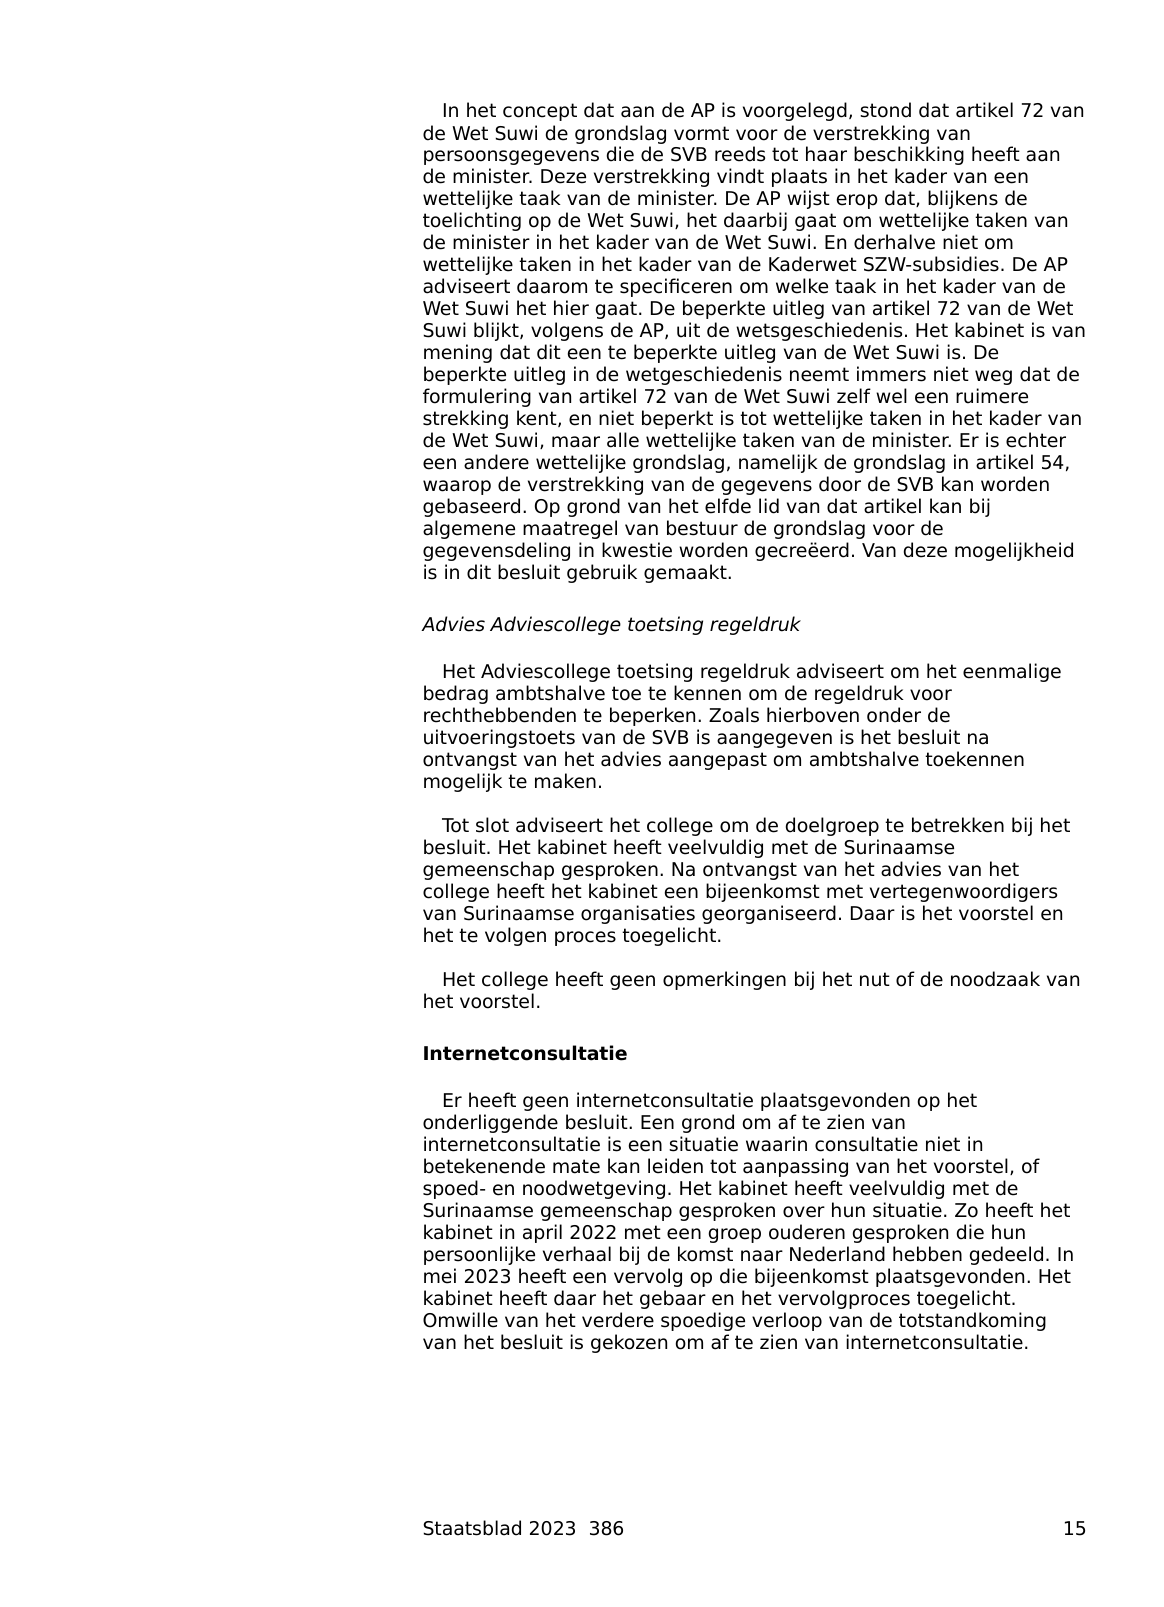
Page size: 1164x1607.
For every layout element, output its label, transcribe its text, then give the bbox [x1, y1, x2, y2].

text Tot slot adviseert het college om de doelgroep te betrekken bij het besluit. Het kabinet heeft veelvuldig met de Surinaamse gemeenschap gesproken. Na ontvangst van het advies van het college heeft het kabinet een bijeenkomst met vertegenwoordigers van Surinaamse organisaties georganiseerd. Daar is het voorstel en het te volgen proces toegelicht. [422, 815, 1087, 947]
subtitle Advies Adviescollege toetsing regeldruk [422, 614, 1087, 636]
text Het Adviescollege toetsing regeldruk adviseert om het eenmalige bedrag ambtshalve toe te kennen om de regeldruk voor rechthebbenden te beperken. Zoals hierboven onder de uitvoeringstoets van de SVB is aangegeven is het besluit na ontvangst van het advies aangepast om ambtshalve toekennen mogelijk te maken. [422, 661, 1087, 793]
text In het concept dat aan de AP is voorgelegd, stond dat artikel 72 van de Wet Suwi de grondslag vormt voor de verstrekking van persoonsgegevens die de SVB reeds tot haar beschikking heeft aan de minister. Deze verstrekking vindt plaats in het kader van een wettelijke taak van de minister. De AP wijst erop dat, blijkens de toelichting op de Wet Suwi, het daarbij gaat om wettelijke taken van de minister in het kader van de Wet Suwi. En derhalve niet om wettelijke taken in het kader van de Kaderwet SZW-subsidies. De AP adviseert daarom te specificeren om welke taak in het kader van de Wet Suwi het hier gaat. De beperkte uitleg van artikel 72 van de Wet Suwi blijkt, volgens de AP, uit de wetsgeschiedenis. Het kabinet is van mening dat dit een te beperkte uitleg van de Wet Suwi is. De beperkte uitleg in de wetgeschiedenis neemt immers niet weg dat de formulering van artikel 72 van de Wet Suwi zelf wel een ruimere strekking kent, en niet beperkt is tot wettelijke taken in het kader van de Wet Suwi, maar alle wettelijke taken van de minister. Er is echter een andere wettelijke grondslag, namelijk de grondslag in artikel 54, waarop de verstrekking van de gegevens door de SVB kan worden gebaseerd. Op grond van het elfde lid van dat artikel kan bij algemene maatregel van bestuur de grondslag voor de gegevensdeling in kwestie worden gecreëerd. Van deze mogelijkheid is in dit besluit gebruik gemaakt. [422, 100, 1087, 584]
text Er heeft geen internetconsultatie plaatsgevonden op het onderliggende besluit. Een grond om af te zien van internetconsultatie is een situatie waarin consultatie niet in betekenende mate kan leiden tot aanpassing van het voorstel, of spoed- en noodwetgeving. Het kabinet heeft veelvuldig met de Surinaamse gemeenschap gesproken over hun situatie. Zo heeft het kabinet in april 2022 met een groep ouderen gesproken die hun persoonlijke verhaal bij de komst naar Nederland hebben gedeeld. In mei 2023 heeft een vervolg op die bijeenkomst plaatsgevonden. Het kabinet heeft daar het gebaar en het vervolgproces toegelicht. Omwille van het verdere spoedige verloop van de totstandkoming van het besluit is gekozen om af te zien van internetconsultatie. [422, 1090, 1087, 1354]
subtitle Internetconsultatie [422, 1043, 1087, 1065]
text Het college heeft geen opmerkingen bij het nut of de noodzaak van het voorstel. [422, 969, 1087, 1013]
